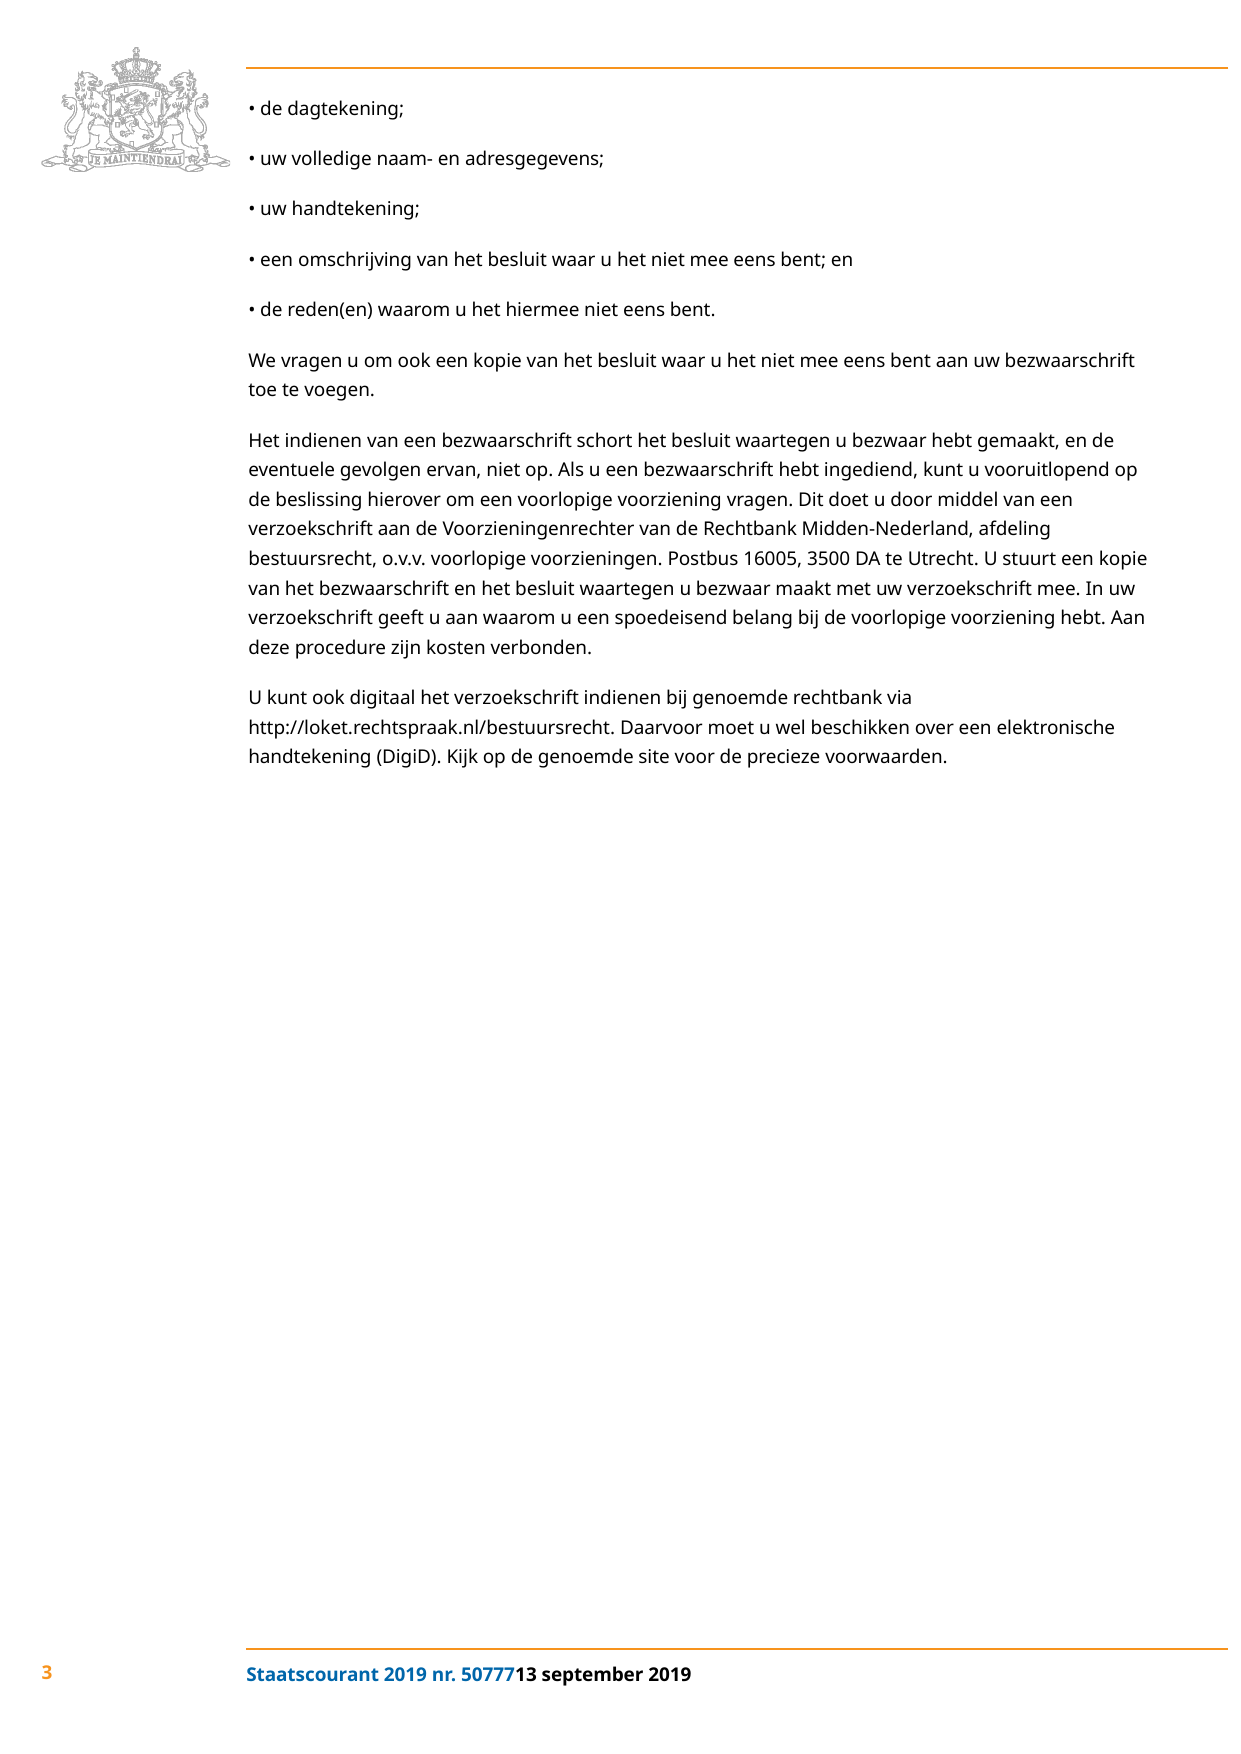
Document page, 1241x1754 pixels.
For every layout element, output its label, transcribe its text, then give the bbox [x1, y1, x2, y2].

text We vragen u om ook een kopie van het besluit waar u het niet mee eens bent aan uw bezwaarschrift toe te voegen. [248, 347, 1152, 402]
text • een omschrijving van het besluit waar u het niet mee eens bent; en [248, 246, 1152, 272]
text Het indienen van een bezwaarschrift schort het besluit waartegen u bezwaar hebt gemaakt, en de eventuele gevolgen ervan, niet op. Als u een bezwaarschrift hebt ingediend, kunt u vooruitlopend op de beslissing hierover om een voorlopige voorziening vragen. Dit doet u door middel van een verzoekschrift aan de Voorzieningenrechter van de Rechtbank Midden-Nederland, afdeling bestuursrecht, o.v.v. voorlopige voorzieningen. Postbus 16005, 3500 DA te Utrecht. U stuurt een kopie van het bezwaarschrift en het besluit waartegen u bezwaar maakt met uw verzoekschrift mee. In uw verzoekschrift geeft u aan waarom u een spoedeisend belang bij de voorlopige voorziening hebt. Aan deze procedure zijn kosten verbonden. [248, 427, 1152, 660]
text • de dagtekening; [248, 95, 1152, 121]
text • uw volledige naam- en adresgegevens; [248, 145, 1152, 171]
text U kunt ook digitaal het verzoekschrift indienen bij genoemde rechtbank via http://loket.rechtspraak.nl/bestuursrecht. Daarvoor moet u wel beschikken over een elektronische handtekening (DigiD). Kijk op de genoemde site voor de precieze voorwaarden. [248, 684, 1152, 769]
text • de reden(en) waarom u het hiermee niet eens bent. [248, 296, 1152, 322]
text • uw handtekening; [248, 196, 1152, 221]
picture [41, 47, 231, 172]
